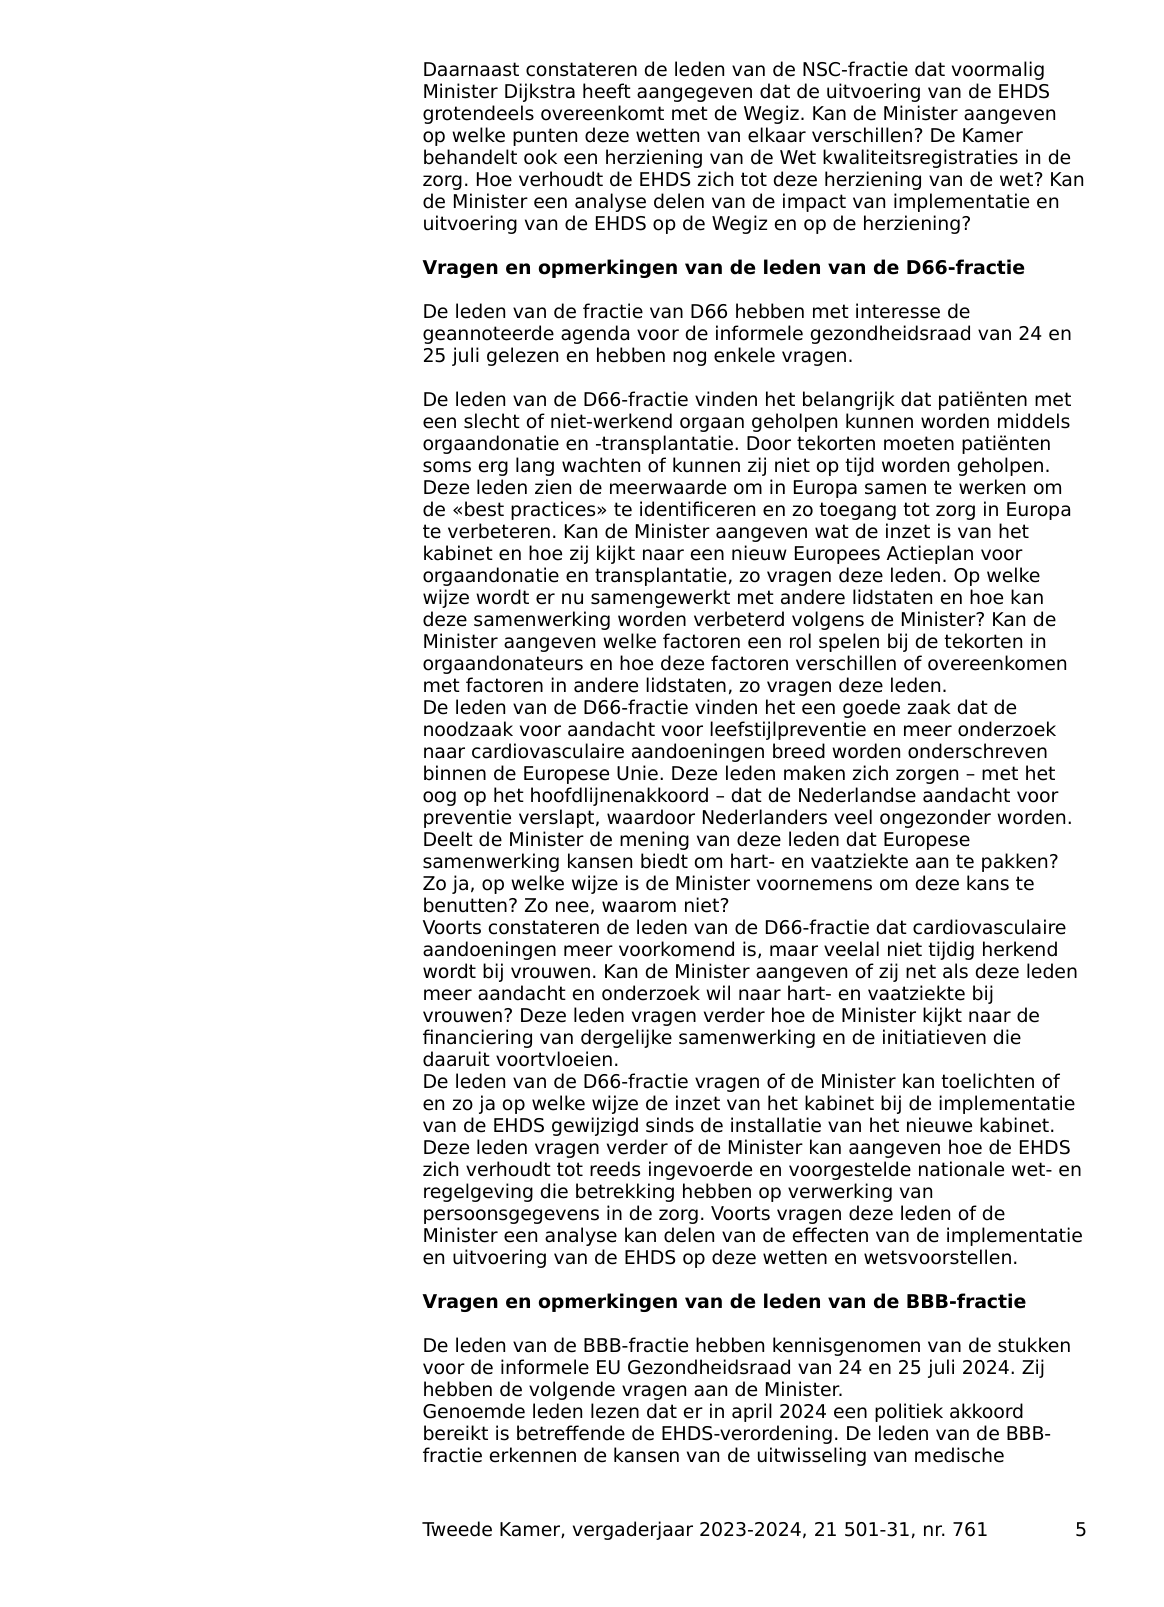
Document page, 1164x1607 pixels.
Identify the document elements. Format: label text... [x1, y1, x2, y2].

text Genoemde leden lezen dat er in april 2024 een politiek akkoord bereikt is betreffende de EHDS-verordening. De leden van de BBB-fractie erkennen de kansen van de uitwisseling van medische [422, 1401, 1087, 1467]
text Voorts constateren de leden van de D66-fractie dat cardiovasculaire aandoeningen meer voorkomend is, maar veelal niet tijdig herkend wordt bij vrouwen. Kan de Minister aangeven of zij net als deze leden meer aandacht en onderzoek wil naar hart- en vaatziekte bij vrouwen? Deze leden vragen verder hoe de Minister kijkt naar de financiering van dergelijke samenwerking en de initiatieven die daaruit voortvloeien. [422, 917, 1087, 1071]
text De leden van de D66-fractie vragen of de Minister kan toelichten of en zo ja op welke wijze de inzet van het kabinet bij de implementatie van de EHDS gewijzigd sinds de installatie van het nieuwe kabinet. Deze leden vragen verder of de Minister kan aangeven hoe de EHDS zich verhoudt tot reeds ingevoerde en voorgestelde nationale wet- en regelgeving die betrekking hebben op verwerking van persoonsgegevens in de zorg. Voorts vragen deze leden of de Minister een analyse kan delen van de effecten van de implementatie en uitvoering van de EHDS op deze wetten en wetsvoorstellen. [422, 1071, 1087, 1268]
subtitle Vragen en opmerkingen van de leden van de BBB-fractie [422, 1291, 1087, 1313]
text De leden van de fractie van D66 hebben met interesse de geannoteerde agenda voor de informele gezondheidsraad van 24 en 25 juli gelezen en hebben nog enkele vragen. [422, 301, 1087, 367]
text De leden van de D66-fractie vinden het een goede zaak dat de noodzaak voor aandacht voor leefstijlpreventie en meer onderzoek naar cardiovasculaire aandoeningen breed worden onderschreven binnen de Europese Unie. Deze leden maken zich zorgen – met het oog op het hoofdlijnenakkoord – dat de Nederlandse aandacht voor preventie verslapt, waardoor Nederlanders veel ongezonder worden. Deelt de Minister de mening van deze leden dat Europese samenwerking kansen biedt om hart- en vaatziekte aan te pakken? Zo ja, op welke wijze is de Minister voornemens om deze kans te benutten? Zo nee, waarom niet? [422, 697, 1087, 917]
text De leden van de BBB-fractie hebben kennisgenomen van de stukken voor de informele EU Gezondheidsraad van 24 en 25 juli 2024. Zij hebben de volgende vragen aan de Minister. [422, 1335, 1087, 1401]
text De leden van de D66-fractie vinden het belangrijk dat patiënten met een slecht of niet-werkend orgaan geholpen kunnen worden middels orgaandonatie en -transplantatie. Door tekorten moeten patiënten soms erg lang wachten of kunnen zij niet op tijd worden geholpen. Deze leden zien de meerwaarde om in Europa samen te werken om de «best practices» te identificeren en zo toegang tot zorg in Europa te verbeteren. Kan de Minister aangeven wat de inzet is van het kabinet en hoe zij kijkt naar een nieuw Europees Actieplan voor orgaandonatie en transplantatie, zo vragen deze leden. Op welke wijze wordt er nu samengewerkt met andere lidstaten en hoe kan deze samenwerking worden verbeterd volgens de Minister? Kan de Minister aangeven welke factoren een rol spelen bij de tekorten in orgaandonateurs en hoe deze factoren verschillen of overeenkomen met factoren in andere lidstaten, zo vragen deze leden. [422, 389, 1087, 697]
text Daarnaast constateren de leden van de NSC-fractie dat voormalig Minister Dijkstra heeft aangegeven dat de uitvoering van de EHDS grotendeels overeenkomt met de Wegiz. Kan de Minister aangeven op welke punten deze wetten van elkaar verschillen? De Kamer behandelt ook een herziening van de Wet kwaliteitsregistraties in de zorg. Hoe verhoudt de EHDS zich tot deze herziening van de wet? Kan de Minister een analyse delen van de impact van implementatie en uitvoering van de EHDS op de Wegiz en op de herziening? [422, 59, 1087, 235]
subtitle Vragen en opmerkingen van de leden van de D66-fractie [422, 257, 1087, 279]
